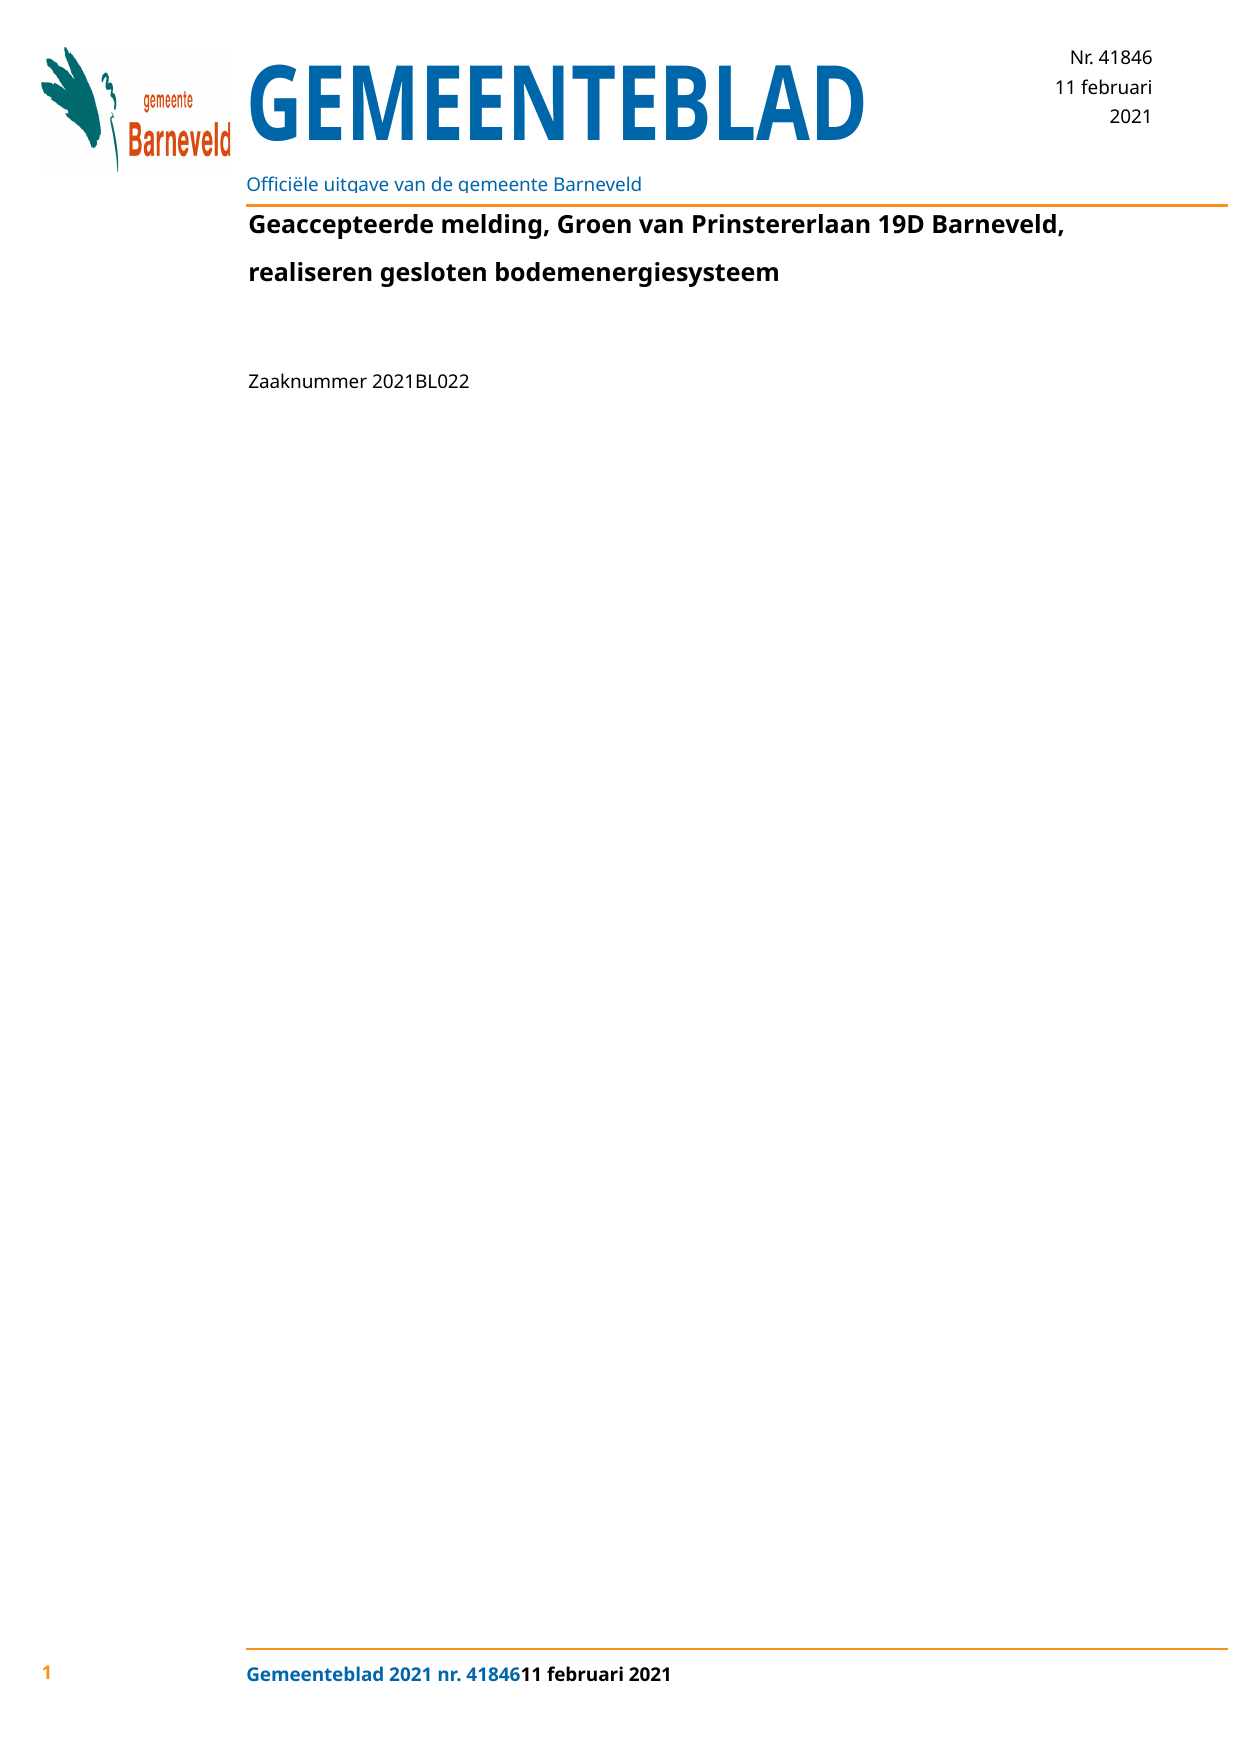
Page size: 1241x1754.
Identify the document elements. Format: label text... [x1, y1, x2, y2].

picture [41, 47, 231, 172]
text Zaaknummer 2021BL022 [248, 368, 1152, 394]
text Geaccepteerde melding, Groen van Prinstererlaan 19D Barneveld, realiseren gesloten bodemenergiesysteem [248, 207, 1152, 288]
